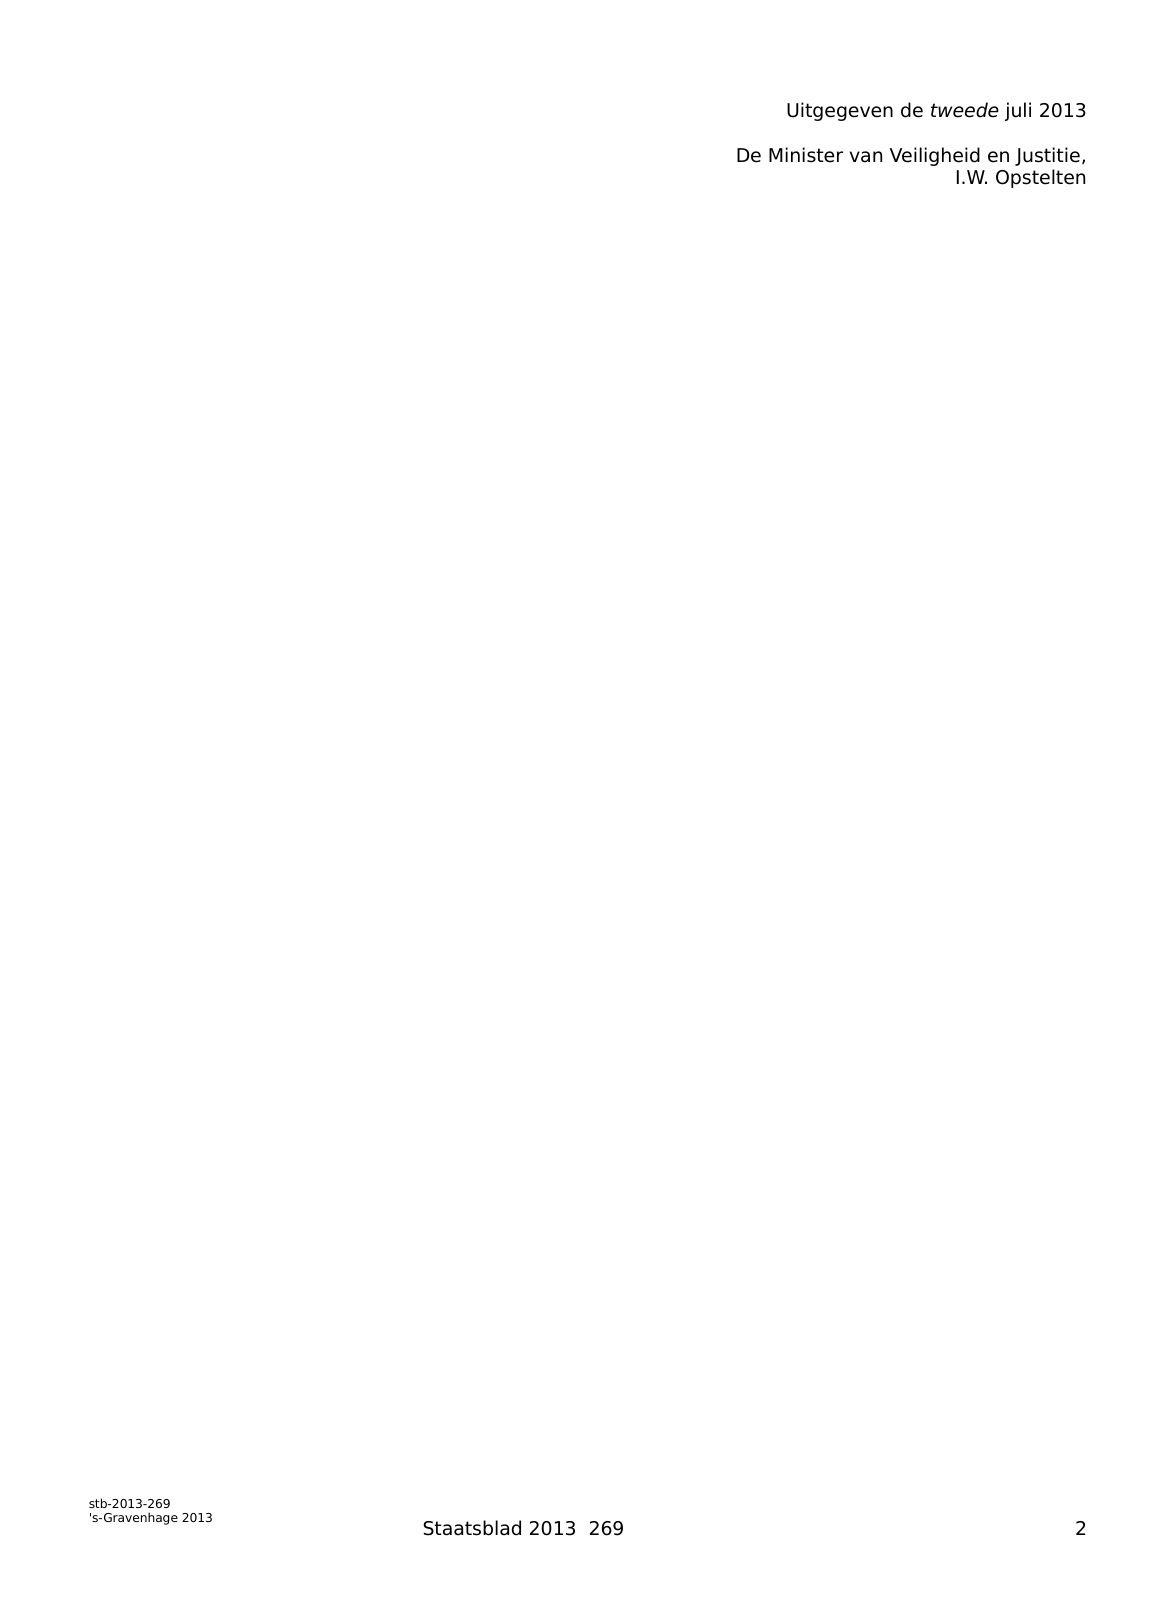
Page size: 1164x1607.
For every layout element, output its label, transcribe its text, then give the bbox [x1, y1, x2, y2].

text stb-2013-269 [88, 1497, 323, 1511]
text 's-Gravenhage 2013 [88, 1511, 323, 1525]
text De Minister van Veiligheid en Justitie, I.W. Opstelten [422, 144, 1087, 188]
text Uitgegeven de tweede juli 2013 [422, 100, 1087, 122]
